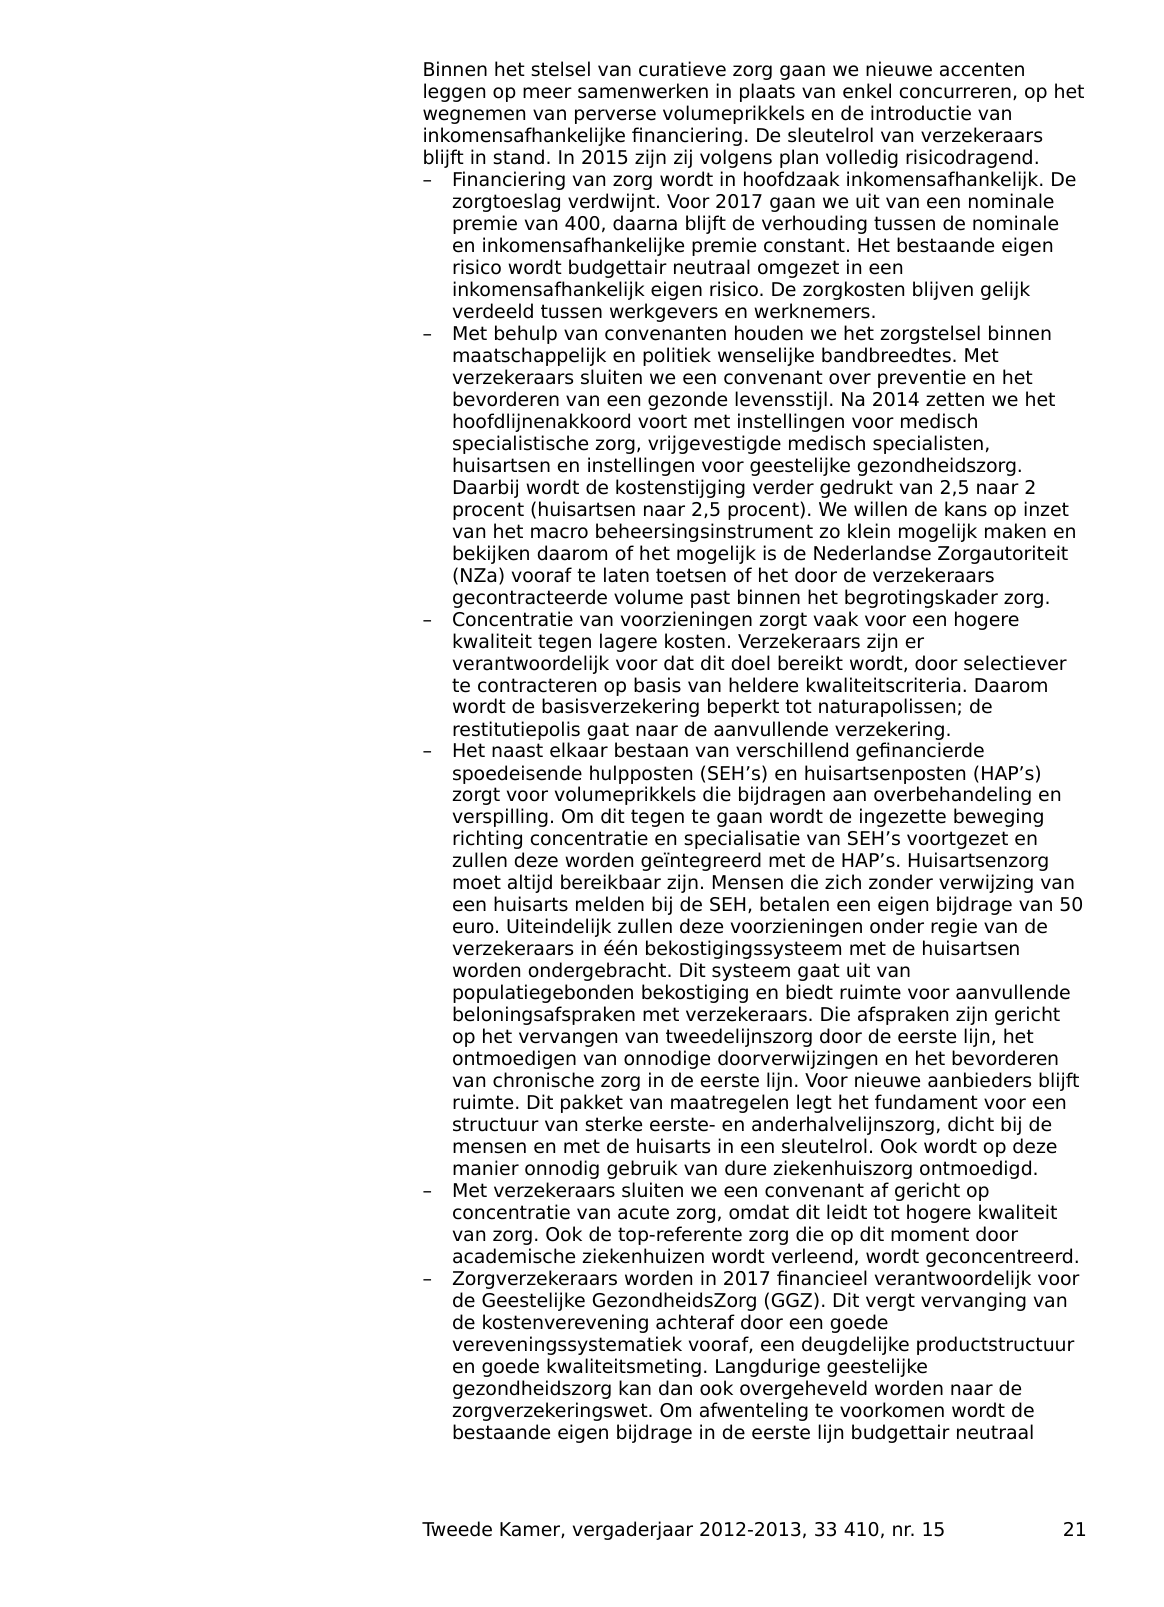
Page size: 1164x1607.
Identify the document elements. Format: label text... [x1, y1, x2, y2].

text – Concentratie van voorzieningen zorgt vaak voor een hogere kwaliteit tegen lagere kosten. Verzekeraars zijn er verantwoordelijk voor dat dit doel bereikt wordt, door selectiever te contracteren op basis van heldere kwaliteitscriteria. Daarom wordt de basisverzekering beperkt tot naturapolissen; de restitutiepolis gaat naar de aanvullende verzekering. [422, 608, 1087, 740]
text – Met verzekeraars sluiten we een convenant af gericht op concentratie van acute zorg, omdat dit leidt tot hogere kwaliteit van zorg. Ook de top-referente zorg die op dit moment door academische ziekenhuizen wordt verleend, wordt geconcentreerd. [422, 1180, 1087, 1268]
text – Zorgverzekeraars worden in 2017 financieel verantwoordelijk voor de Geestelijke GezondheidsZorg (GGZ). Dit vergt vervanging van de kostenverevening achteraf door een goede vereveningssystematiek vooraf, een deugdelijke productstructuur en goede kwaliteitsmeting. Langdurige geestelijke gezondheidszorg kan dan ook overgeheveld worden naar de zorgverzekeringswet. Om afwenteling te voorkomen wordt de bestaande eigen bijdrage in de eerste lijn budgettair neutraal [422, 1268, 1087, 1444]
text – Financiering van zorg wordt in hoofdzaak inkomensafhankelijk. De zorgtoeslag verdwijnt. Voor 2017 gaan we uit van een nominale premie van 400, daarna blijft de verhouding tussen de nominale en inkomensafhankelijke premie constant. Het bestaande eigen risico wordt budgettair neutraal omgezet in een inkomensafhankelijk eigen risico. De zorgkosten blijven gelijk verdeeld tussen werkgevers en werknemers. [422, 169, 1087, 323]
text Binnen het stelsel van curatieve zorg gaan we nieuwe accenten leggen op meer samenwerken in plaats van enkel concurreren, op het wegnemen van perverse volumeprikkels en de introductie van inkomensafhankelijke financiering. De sleutelrol van verzekeraars blijft in stand. In 2015 zijn zij volgens plan volledig risicodragend. [422, 59, 1087, 169]
text – Met behulp van convenanten houden we het zorgstelsel binnen maatschappelijk en politiek wenselijke bandbreedtes. Met verzekeraars sluiten we een convenant over preventie en het bevorderen van een gezonde levensstijl. Na 2014 zetten we het hoofdlijnenakkoord voort met instellingen voor medisch specialistische zorg, vrijgevestigde medisch specialisten, huisartsen en instellingen voor geestelijke gezondheidszorg. Daarbij wordt de kostenstijging verder gedrukt van 2,5 naar 2 procent (huisartsen naar 2,5 procent). We willen de kans op inzet van het macro beheersingsinstrument zo klein mogelijk maken en bekijken daarom of het mogelijk is de Nederlandse Zorgautoriteit (NZa) vooraf te laten toetsen of het door de verzekeraars gecontracteerde volume past binnen het begrotingskader zorg. [422, 323, 1087, 608]
text – Het naast elkaar bestaan van verschillend gefinancierde spoedeisende hulpposten (SEH’s) en huisartsenposten (HAP’s) zorgt voor volumeprikkels die bijdragen aan overbehandeling en verspilling. Om dit tegen te gaan wordt de ingezette beweging richting concentratie en specialisatie van SEH’s voortgezet en zullen deze worden geïntegreerd met de HAP’s. Huisartsenzorg moet altijd bereikbaar zijn. Mensen die zich zonder verwijzing van een huisarts melden bij de SEH, betalen een eigen bijdrage van 50 euro. Uiteindelijk zullen deze voorzieningen onder regie van de verzekeraars in één bekostigingssysteem met de huisartsen worden ondergebracht. Dit systeem gaat uit van populatiegebonden bekostiging en biedt ruimte voor aanvullende beloningsafspraken met verzekeraars. Die afspraken zijn gericht op het vervangen van tweedelijnszorg door de eerste lijn, het ontmoedigen van onnodige doorverwijzingen en het bevorderen van chronische zorg in de eerste lijn. Voor nieuwe aanbieders blijft ruimte. Dit pakket van maatregelen legt het fundament voor een structuur van sterke eerste- en anderhalvelijnszorg, dicht bij de mensen en met de huisarts in een sleutelrol. Ook wordt op deze manier onnodig gebruik van dure ziekenhuiszorg ontmoedigd. [422, 740, 1087, 1180]
